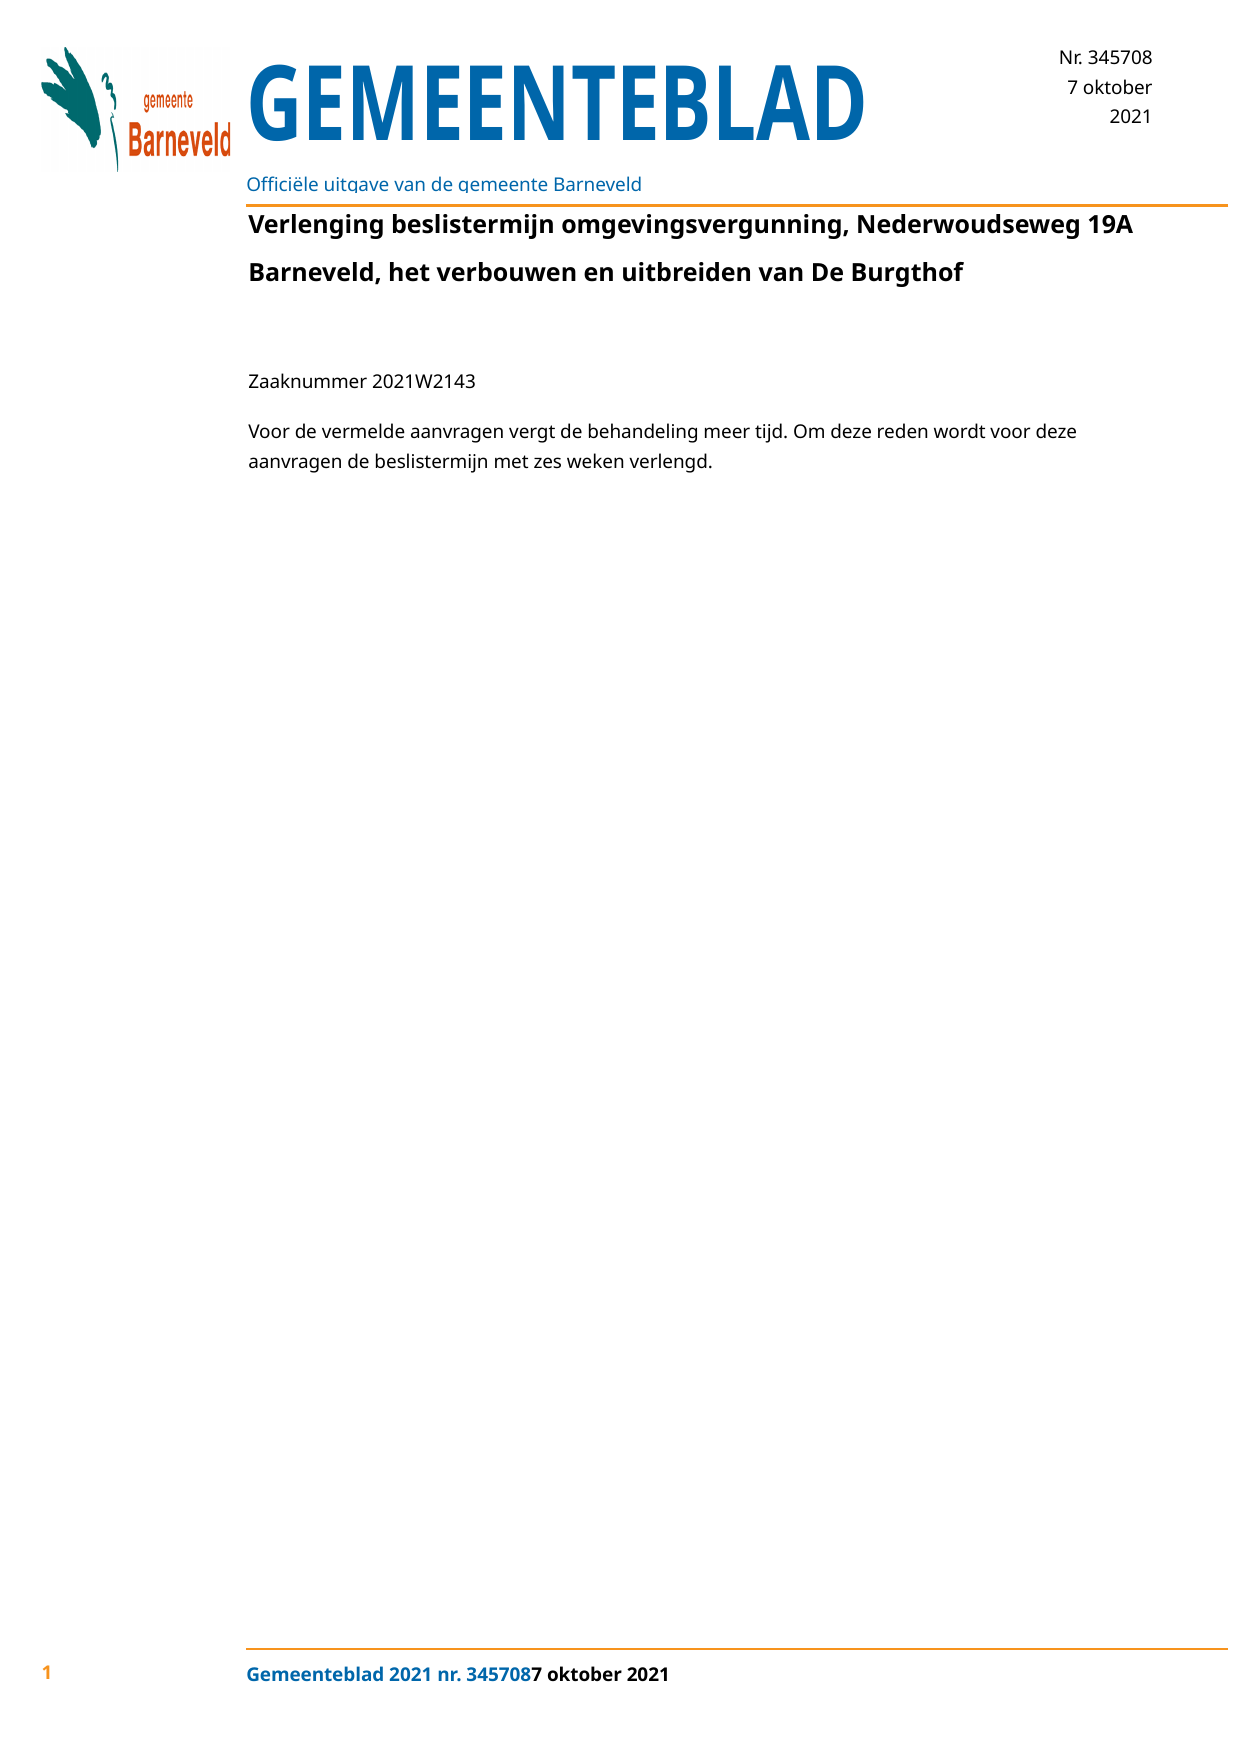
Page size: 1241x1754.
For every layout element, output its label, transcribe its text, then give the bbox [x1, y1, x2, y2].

text Zaaknummer 2021W2143 [248, 368, 1152, 394]
picture [41, 47, 231, 172]
text Verlenging beslistermijn omgevingsvergunning, Nederwoudseweg 19A Barneveld, het verbouwen en uitbreiden van De Burgthof [248, 207, 1152, 288]
text Voor de vermelde aanvragen vergt de behandeling meer tijd. Om deze reden wordt voor deze aanvragen de beslistermijn met zes weken verlengd. [248, 419, 1152, 474]
